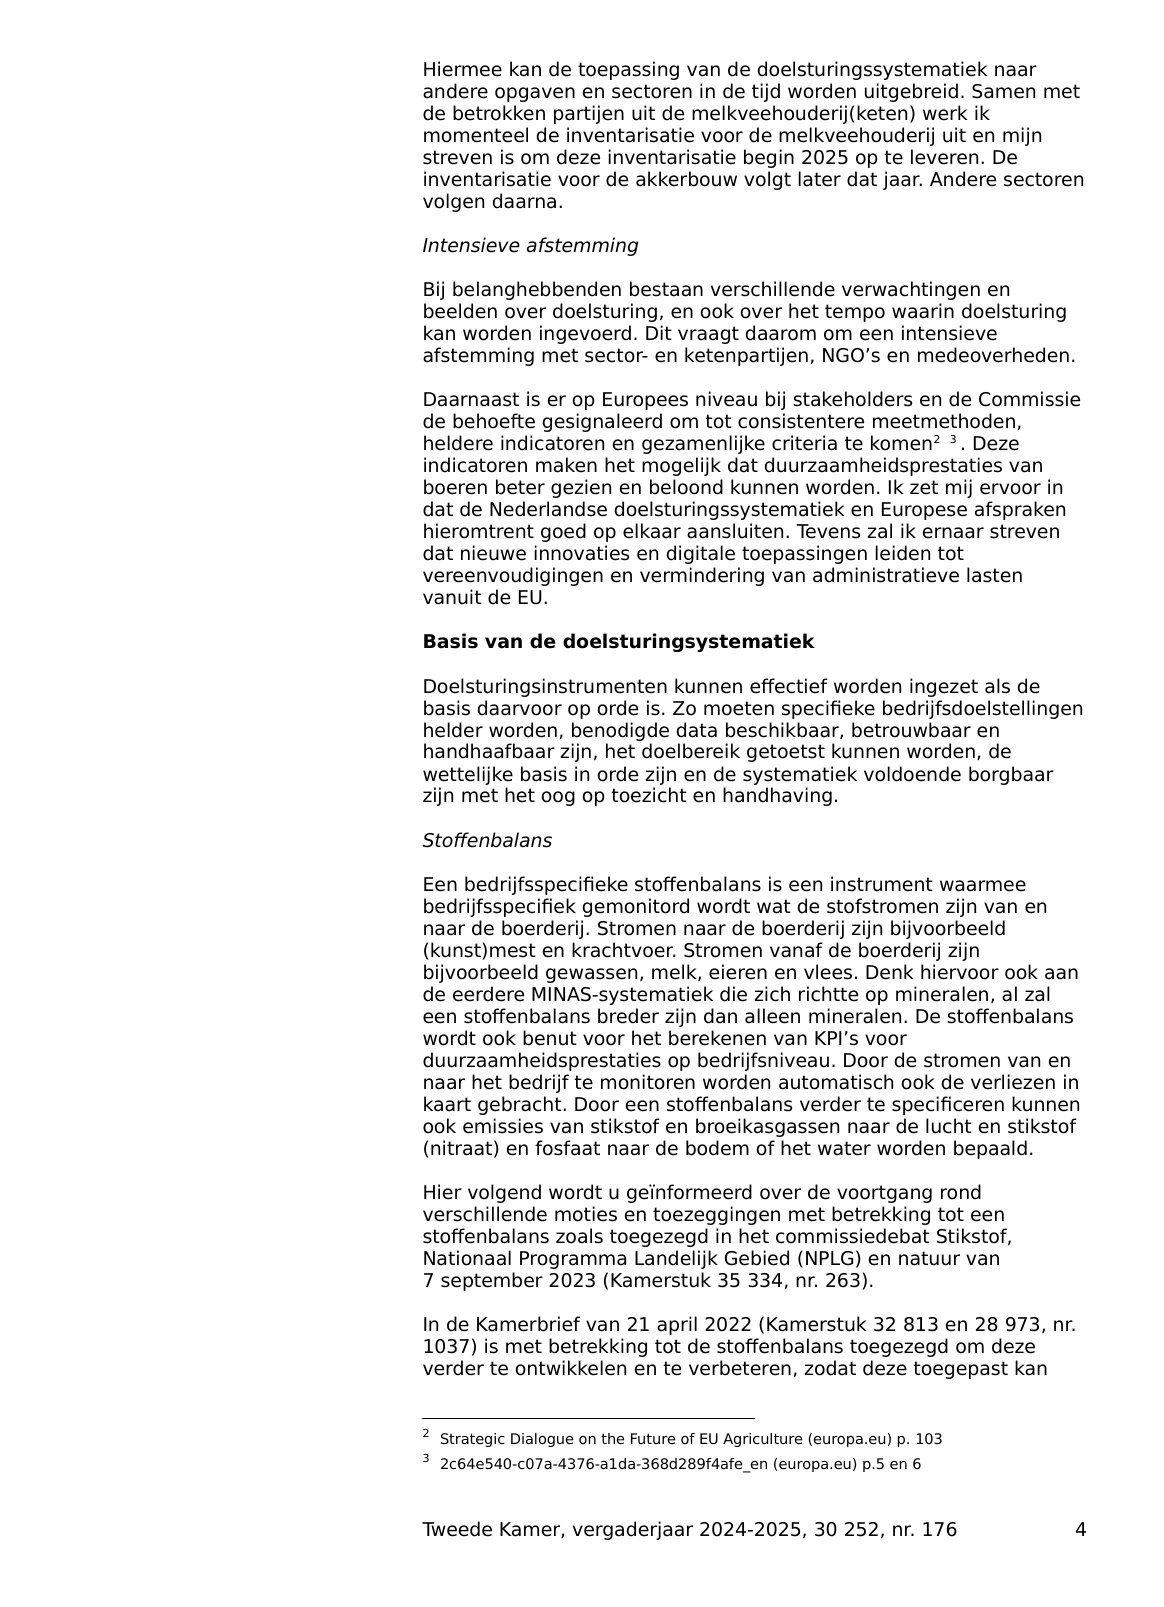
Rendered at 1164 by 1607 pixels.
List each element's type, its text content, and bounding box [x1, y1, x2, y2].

subtitle Stoffenbalans [422, 829, 1087, 852]
text Doelsturingsinstrumenten kunnen effectief worden ingezet als de basis daarvoor op orde is. Zo moeten specifieke bedrijfsdoelstellingen helder worden, benodigde data beschikbaar, betrouwbaar en handhaafbaar zijn, het doelbereik getoetst kunnen worden, de wettelijke basis in orde zijn en de systematiek voldoende borgbaar zijn met het oog op toezicht en handhaving. [422, 676, 1087, 807]
text Daarnaast is er op Europees niveau bij stakeholders en de Commissie de behoefte gesignaleerd om tot consistentere meetmethoden, heldere indicatoren en gezamenlijke criteria te komen . Deze indicatoren maken het mogelijk dat duurzaamheidsprestaties van boeren beter gezien en beloond kunnen worden. Ik zet mij ervoor in dat de Nederlandse doelsturingssystematiek en Europese afspraken hieromtrent goed op elkaar aansluiten. Tevens zal ik ernaar streven dat nieuwe innovaties en digitale toepassingen leiden tot vereenvoudigingen en vermindering van administratieve lasten vanuit de EU. [422, 389, 1087, 609]
subtitle Basis van de doelsturingsystematiek [422, 631, 1087, 653]
text In de Kamerbrief van 21 april 2022 (Kamerstuk 32 813 en 28 973, nr. 1037) is met betrekking tot de stoffenbalans toegezegd om deze verder te ontwikkelen en te verbeteren, zodat deze toegepast kan [422, 1314, 1087, 1380]
text 2c64e540-c07a-4376-a1da-368d289f4afe_en (europa.eu) p.5 en 6 [422, 1452, 1087, 1474]
text Hiermee kan de toepassing van de doelsturingssystematiek naar andere opgaven en sectoren in de tijd worden uitgebreid. Samen met de betrokken partijen uit de melkveehouderij(keten) werk ik momenteel de inventarisatie voor de melkveehouderij uit en mijn streven is om deze inventarisatie begin 2025 op te leveren. De inventarisatie voor de akkerbouw volgt later dat jaar. Andere sectoren volgen daarna. [422, 59, 1087, 213]
text Strategic Dialogue on the Future of EU Agriculture (europa.eu) p. 103 [422, 1427, 1087, 1449]
subtitle Intensieve afstemming [422, 235, 1087, 257]
text Een bedrijfsspecifieke stoffenbalans is een instrument waarmee bedrijfsspecifiek gemonitord wordt wat de stofstromen zijn van en naar de boerderij. Stromen naar de boerderij zijn bijvoorbeeld (kunst)mest en krachtvoer. Stromen vanaf de boerderij zijn bijvoorbeeld gewassen, melk, eieren en vlees. Denk hiervoor ook aan de eerdere MINAS-systematiek die zich richtte op mineralen, al zal een stoffenbalans breder zijn dan alleen mineralen. De stoffenbalans wordt ook benut voor het berekenen van KPI’s voor duurzaamheidsprestaties op bedrijfsniveau. Door de stromen van en naar het bedrijf te monitoren worden automatisch ook de verliezen in kaart gebracht. Door een stoffenbalans verder te specificeren kunnen ook emissies van stikstof en broeikasgassen naar de lucht en stikstof (nitraat) en fosfaat naar de bodem of het water worden bepaald. [422, 874, 1087, 1159]
text Bij belanghebbenden bestaan verschillende verwachtingen en beelden over doelsturing, en ook over het tempo waarin doelsturing kan worden ingevoerd. Dit vraagt daarom om een intensieve afstemming met sector- en ketenpartijen, NGO’s en medeoverheden. [422, 279, 1087, 367]
text Hier volgend wordt u geïnformeerd over de voortgang rond verschillende moties en toezeggingen met betrekking tot een stoffenbalans zoals toegezegd in het commissiedebat Stikstof, Nationaal Programma Landelijk Gebied (NPLG) en natuur van 7 september 2023 (Kamerstuk 35 334, nr. 263). [422, 1182, 1087, 1292]
